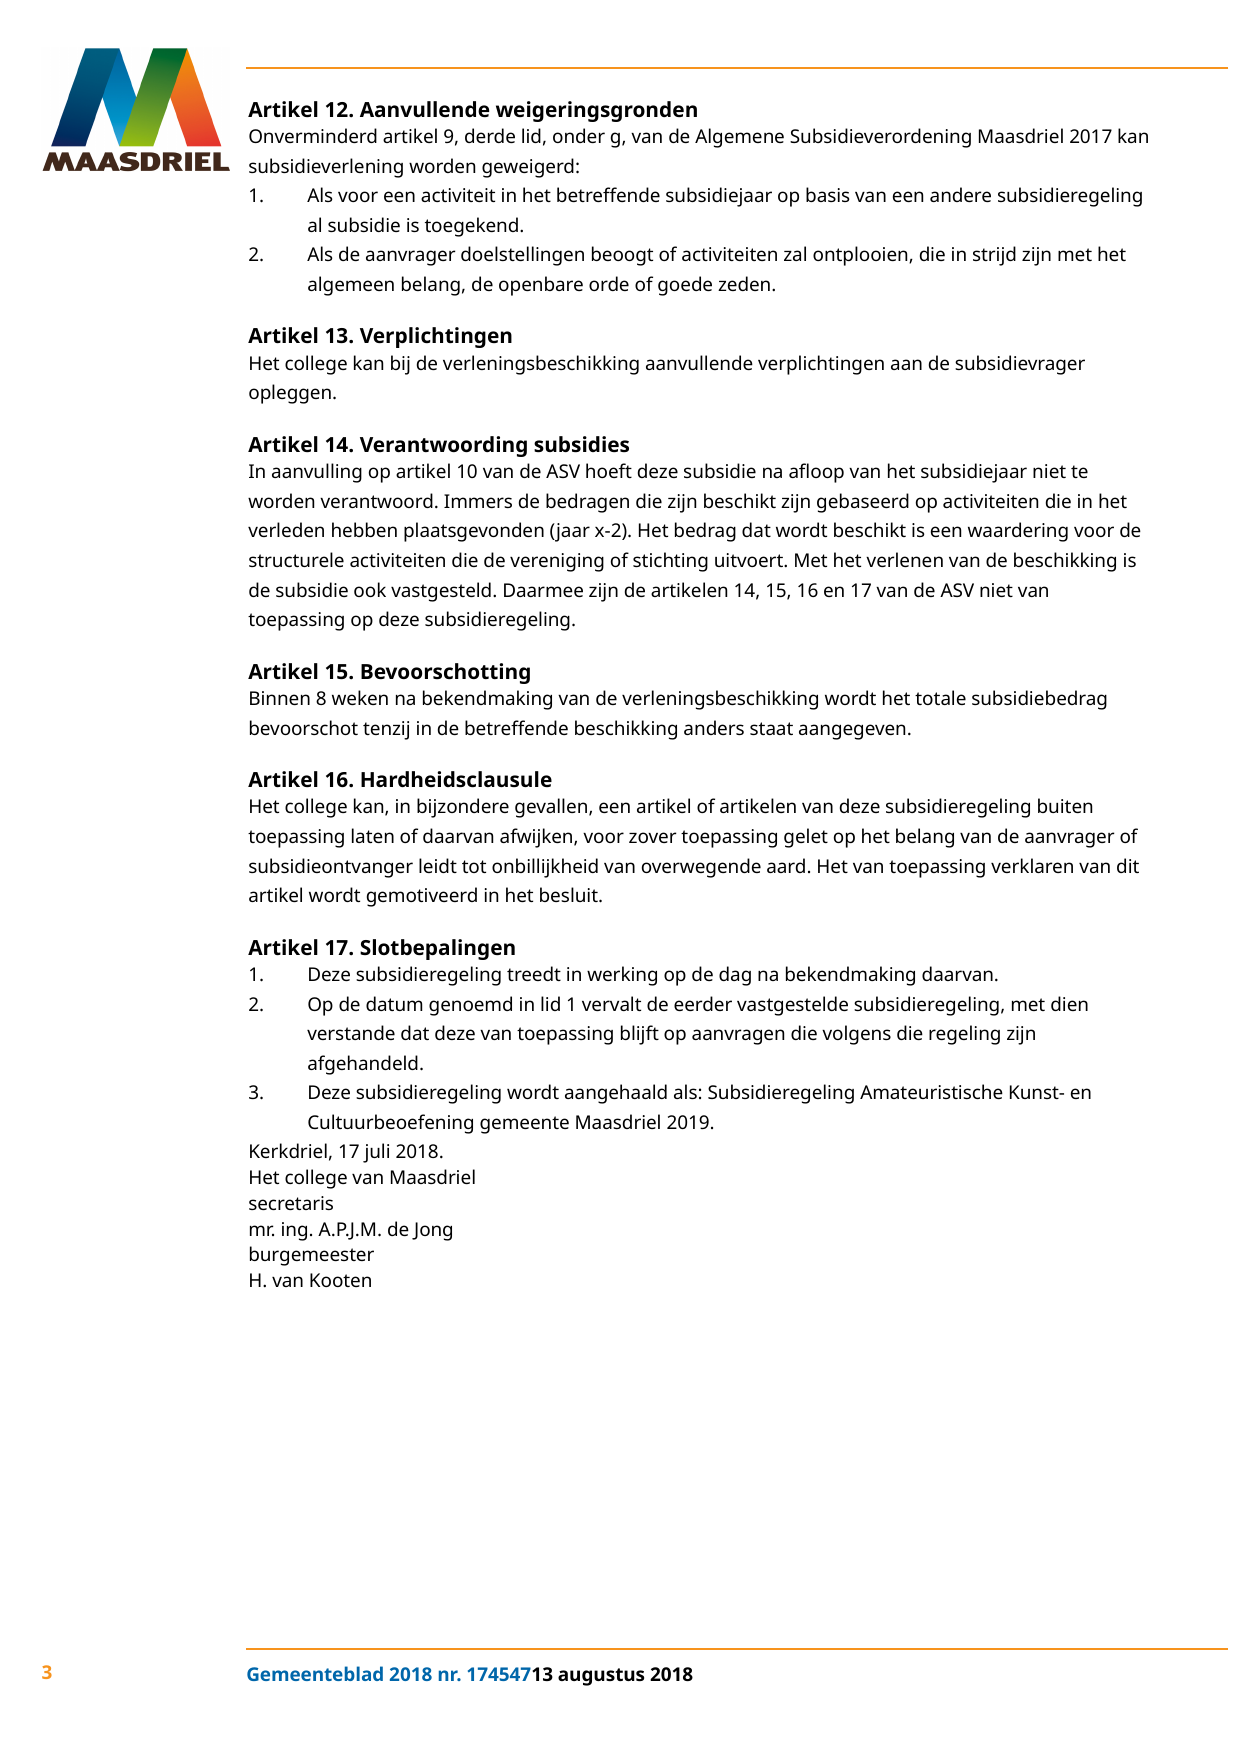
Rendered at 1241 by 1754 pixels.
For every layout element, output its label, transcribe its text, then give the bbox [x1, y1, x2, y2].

text In aanvulling op artikel 10 van de ASV hoeft deze subsidie na afloop van het subsidiejaar niet te worden verantwoord. Immers de bedragen die zijn beschikt zijn gebaseerd op activiteiten die in het verleden hebben plaatsgevonden (jaar x-2). Het bedrag dat wordt beschikt is een waardering voor de structurele activiteiten die de vereniging of stichting uitvoert. Met het verlenen van de beschikking is de subsidie ook vastgesteld. Daarmee zijn de artikelen 14, 15, 16 en 17 van de ASV niet van toepassing op deze subsidieregeling. [248, 458, 1152, 632]
text Binnen 8 weken na bekendmaking van de verleningsbeschikking wordt het totale subsidiebedrag bevoorschot tenzij in de betreffende beschikking anders staat aangegeven. [248, 685, 1152, 741]
picture [41, 47, 231, 172]
text Het college kan bij de verleningsbeschikking aanvullende verplichtingen aan de subsidievrager opleggen. [248, 350, 1152, 405]
list Deze subsidieregeling wordt aangehaald als: Subsidieregeling Amateuristische Kunst- en Cultuurbeoefening gemeente Maasdriel 2019. [248, 1079, 1152, 1135]
list Als voor een activiteit in het betreffende subsidiejaar op basis van een andere subsidieregeling al subsidie is toegekend. [248, 182, 1152, 238]
text burgemeester [248, 1242, 1152, 1267]
text Artikel 16. Hardheidsclausule [248, 765, 1152, 794]
text Onverminderd artikel 9, derde lid, onder g, van de Algemene Subsidieverordening Maasdriel 2017 kan subsidieverlening worden geweigerd: [248, 123, 1152, 178]
text Artikel 12. Aanvullende weigeringsgronden [248, 95, 1152, 123]
text secretaris [248, 1190, 1152, 1216]
text mr. ing. A.P.J.M. de Jong [248, 1216, 1152, 1242]
text Artikel 15. Bevoorschotting [248, 657, 1152, 685]
text Kerkdriel, 17 juli 2018. [248, 1139, 1152, 1164]
text Artikel 17. Slotbepalingen [248, 933, 1152, 961]
list Deze subsidieregeling treedt in werking op de dag na bekendmaking daarvan. [248, 961, 1152, 987]
list Als de aanvrager doelstellingen beoogt of activiteiten zal ontplooien, die in strijd zijn met het algemeen belang, de openbare orde of goede zeden. [248, 242, 1152, 297]
text Het college van Maasdriel [248, 1164, 1152, 1190]
text Artikel 14. Verantwoording subsidies [248, 430, 1152, 458]
text H. van Kooten [248, 1267, 1152, 1293]
list Op de datum genoemd in lid 1 vervalt de eerder vastgestelde subsidieregeling, met dien verstande dat deze van toepassing blijft op aanvragen die volgens die regeling zijn afgehandeld. [248, 991, 1152, 1076]
text Artikel 13. Verplichtingen [248, 322, 1152, 350]
text Het college kan, in bijzondere gevallen, een artikel of artikelen van deze subsidieregeling buiten toepassing laten of daarvan afwijken, voor zover toepassing gelet op het belang van de aanvrager of subsidieontvanger leidt tot onbillijkheid van overwegende aard. Het van toepassing verklaren van dit artikel wordt gemotiveerd in het besluit. [248, 794, 1152, 908]
